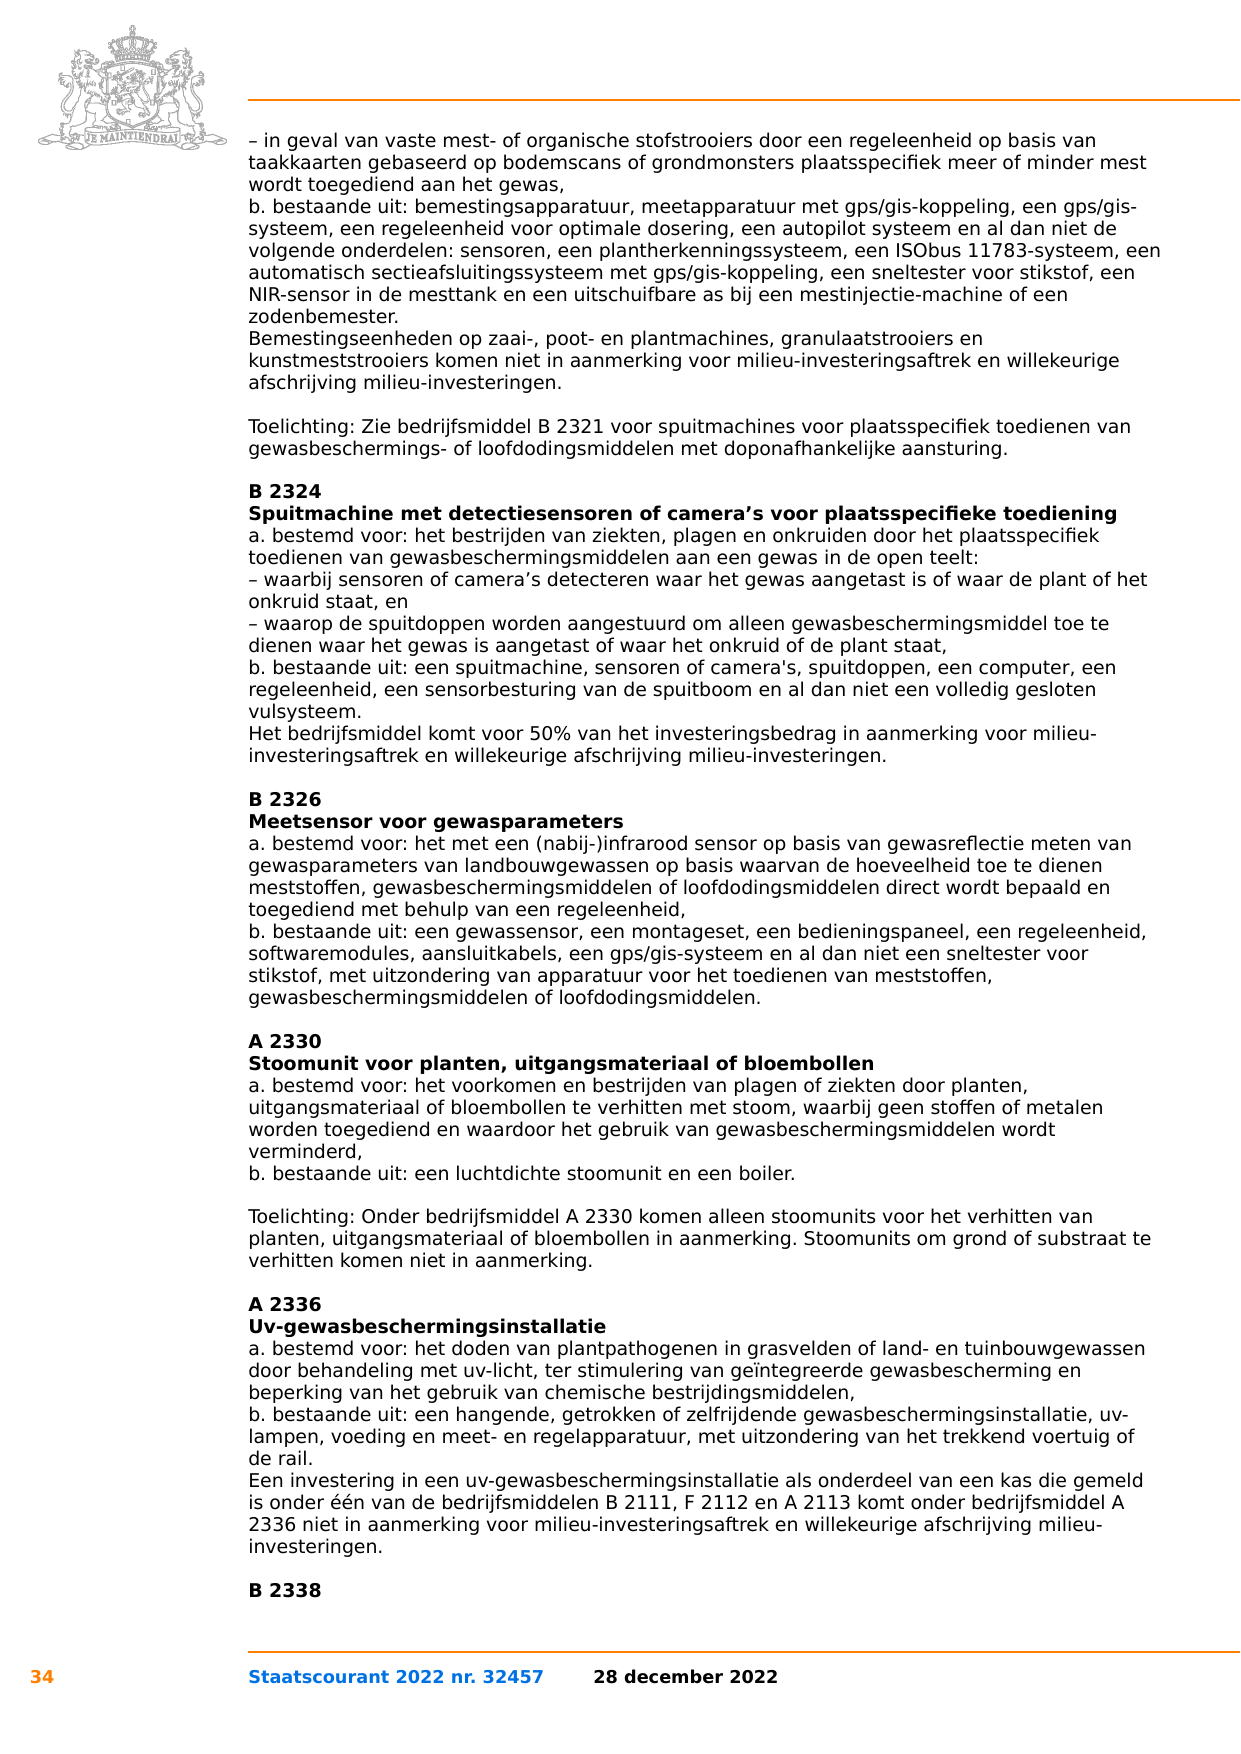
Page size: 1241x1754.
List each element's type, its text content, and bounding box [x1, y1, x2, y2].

text Toelichting: Onder bedrijfsmiddel A 2330 komen alleen stoomunits voor het verhitten van planten, uitgangsmateriaal of bloembollen in aanmerking. Stoomunits om grond of substraat te verhitten komen niet in aanmerking. [248, 1206, 1163, 1272]
text b. bestaande uit: bemestingsapparatuur, meetapparatuur met gps/gis-koppeling, een gps/gis-systeem, een regeleenheid voor optimale dosering, een autopilot systeem en al dan niet de volgende onderdelen: sensoren, een plantherkenningssysteem, een ISObus 11783-systeem, een automatisch sectieafsluitingssysteem met gps/gis-koppeling, een sneltester voor stikstof, een NIR-sensor in de mesttank en een uitschuifbare as bij een mestinjectie-machine of een zodenbemester. [248, 196, 1163, 328]
text b. bestaande uit: een gewassensor, een montageset, een bedieningspaneel, een regeleenheid, softwaremodules, aansluitkabels, een gps/gis-systeem en al dan niet een sneltester voor stikstof, met uitzondering van apparatuur voor het toedienen van meststoffen, gewasbeschermingsmiddelen of loofdodingsmiddelen. [248, 921, 1163, 1009]
text Meetsensor voor gewasparameters [248, 811, 1163, 833]
text B 2326 [248, 789, 1163, 811]
text – in geval van vaste mest- of organische stofstrooiers door een regeleenheid op basis van taakkaarten gebaseerd op bodemscans of grondmonsters plaatsspecifiek meer of minder mest wordt toegediend aan het gewas, [248, 130, 1163, 196]
text – waarbij sensoren of camera’s detecteren waar het gewas aangetast is of waar de plant of het onkruid staat, en [248, 569, 1163, 613]
text Spuitmachine met detectiesensoren of camera’s voor plaatsspecifieke toediening [248, 503, 1163, 525]
text Het bedrijfsmiddel komt voor 50% van het investeringsbedrag in aanmerking voor milieu-investeringsaftrek en willekeurige afschrijving milieu-investeringen. [248, 723, 1163, 767]
picture [38, 25, 227, 150]
text b. bestaande uit: een luchtdichte stoomunit en een boiler. [248, 1162, 1163, 1184]
text a. bestemd voor: het met een (nabij-)infrarood sensor op basis van gewasreflectie meten van gewasparameters van landbouwgewassen op basis waarvan de hoeveelheid toe te dienen meststoffen, gewasbeschermingsmiddelen of loofdodingsmiddelen direct wordt bepaald en toegediend met behulp van een regeleenheid, [248, 833, 1163, 921]
text A 2336 [248, 1294, 1163, 1316]
text Uv-gewasbeschermingsinstallatie [248, 1316, 1163, 1338]
text b. bestaande uit: een hangende, getrokken of zelfrijdende gewasbeschermingsinstallatie, uv-lampen, voeding en meet- en regelapparatuur, met uitzondering van het trekkend voertuig of de rail. [248, 1404, 1163, 1470]
text B 2324 [248, 481, 1163, 503]
text a. bestemd voor: het voorkomen en bestrijden van plagen of ziekten door planten, uitgangsmateriaal of bloembollen te verhitten met stoom, waarbij geen stoffen of metalen worden toegediend en waardoor het gebruik van gewasbeschermingsmiddelen wordt verminderd, [248, 1074, 1163, 1162]
text Stoomunit voor planten, uitgangsmateriaal of bloembollen [248, 1053, 1163, 1074]
text Toelichting: Zie bedrijfsmiddel B 2321 voor spuitmachines voor plaatsspecifiek toedienen van gewasbeschermings- of loofdodingsmiddelen met doponafhankelijke aansturing. [248, 416, 1163, 459]
text b. bestaande uit: een spuitmachine, sensoren of camera's, spuitdoppen, een computer, een regeleenheid, een sensorbesturing van de spuitboom en al dan niet een volledig gesloten vulsysteem. [248, 657, 1163, 723]
text B 2338 [248, 1580, 1163, 1602]
text A 2330 [248, 1031, 1163, 1053]
text a. bestemd voor: het doden van plantpathogenen in grasvelden of land- en tuinbouwgewassen door behandeling met uv-licht, ter stimulering van geïntegreerde gewasbescherming en beperking van het gebruik van chemische bestrijdingsmiddelen, [248, 1338, 1163, 1404]
text Een investering in een uv-gewasbeschermingsinstallatie als onderdeel van een kas die gemeld is onder één van de bedrijfsmiddelen B 2111, F 2112 en A 2113 komt onder bedrijfsmiddel A 2336 niet in aanmerking voor milieu-investeringsaftrek en willekeurige afschrijving milieu-investeringen. [248, 1470, 1163, 1558]
text Bemestingseenheden op zaai-, poot- en plantmachines, granulaatstrooiers en kunstmeststrooiers komen niet in aanmerking voor milieu-investeringsaftrek en willekeurige afschrijving milieu-investeringen. [248, 328, 1163, 394]
text – waarop de spuitdoppen worden aangestuurd om alleen gewasbeschermingsmiddel toe te dienen waar het gewas is aangetast of waar het onkruid of de plant staat, [248, 613, 1163, 657]
text a. bestemd voor: het bestrijden van ziekten, plagen en onkruiden door het plaatsspecifiek toedienen van gewasbeschermingsmiddelen aan een gewas in de open teelt: [248, 525, 1163, 569]
